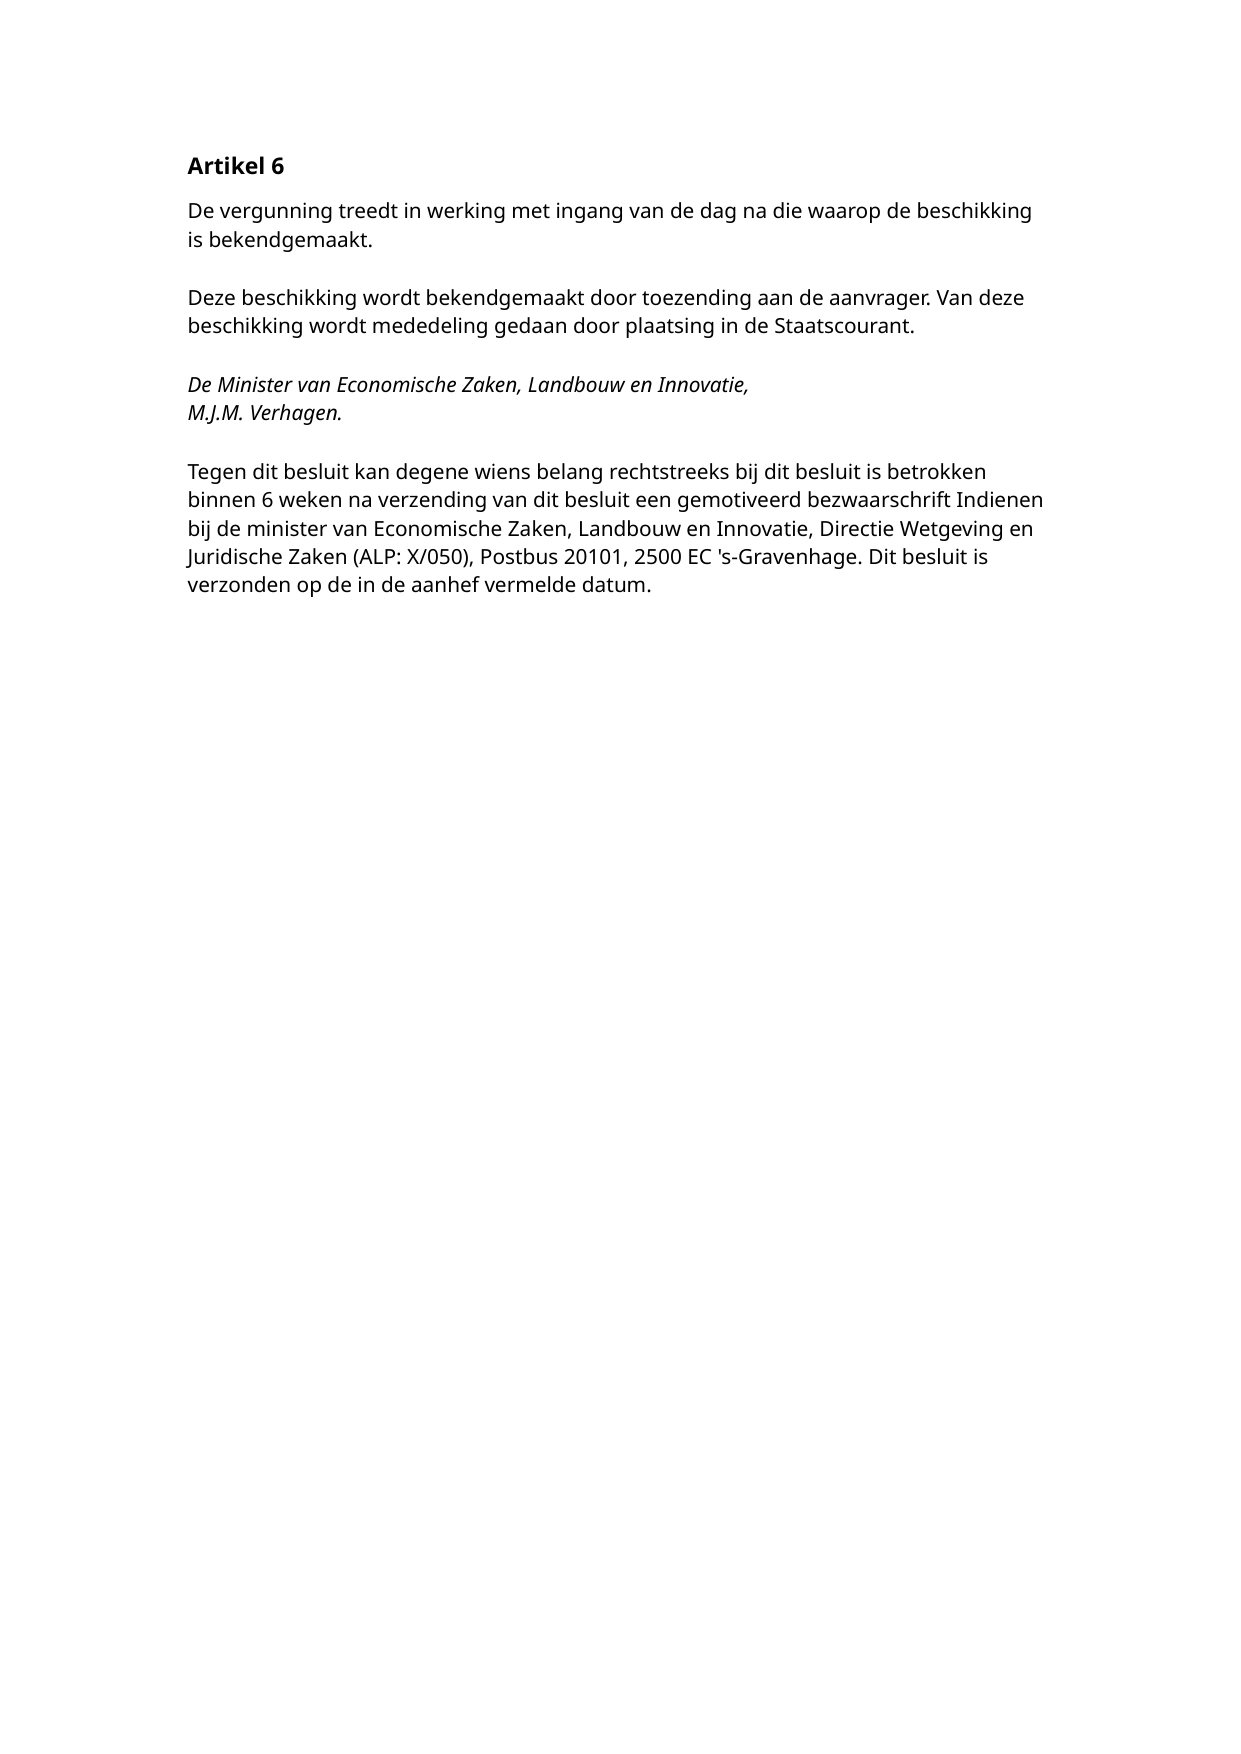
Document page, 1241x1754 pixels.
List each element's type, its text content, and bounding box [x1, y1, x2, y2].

text Deze beschikking wordt bekendgemaakt door toezending aan de aanvrager. Van deze beschikking wordt mededeling gedaan door plaatsing in de Staatscourant. [187, 283, 1053, 340]
text De Minister van Economische Zaken, Landbouw en Innovatie, [187, 370, 1053, 398]
text Tegen dit besluit kan degene wiens belang rechtstreeks bij dit besluit is betrokken binnen 6 weken na verzending van dit besluit een gemotiveerd bezwaarschrift Indienen bij de minister van Economische Zaken, Landbouw en Innovatie, Directie Wetgeving en Juridische Zaken (ALP: X/050), Postbus 20101, 2500 EC 's-Gravenhage. Dit besluit is verzonden op de in de aanhef vermelde datum. [187, 457, 1053, 599]
subtitle Artikel 6 [187, 150, 1053, 181]
text De vergunning treedt in werking met ingang van de dag na die waarop de beschikking is bekendgemaakt. [187, 196, 1053, 253]
text M.J.M. Verhagen. [187, 398, 1053, 427]
